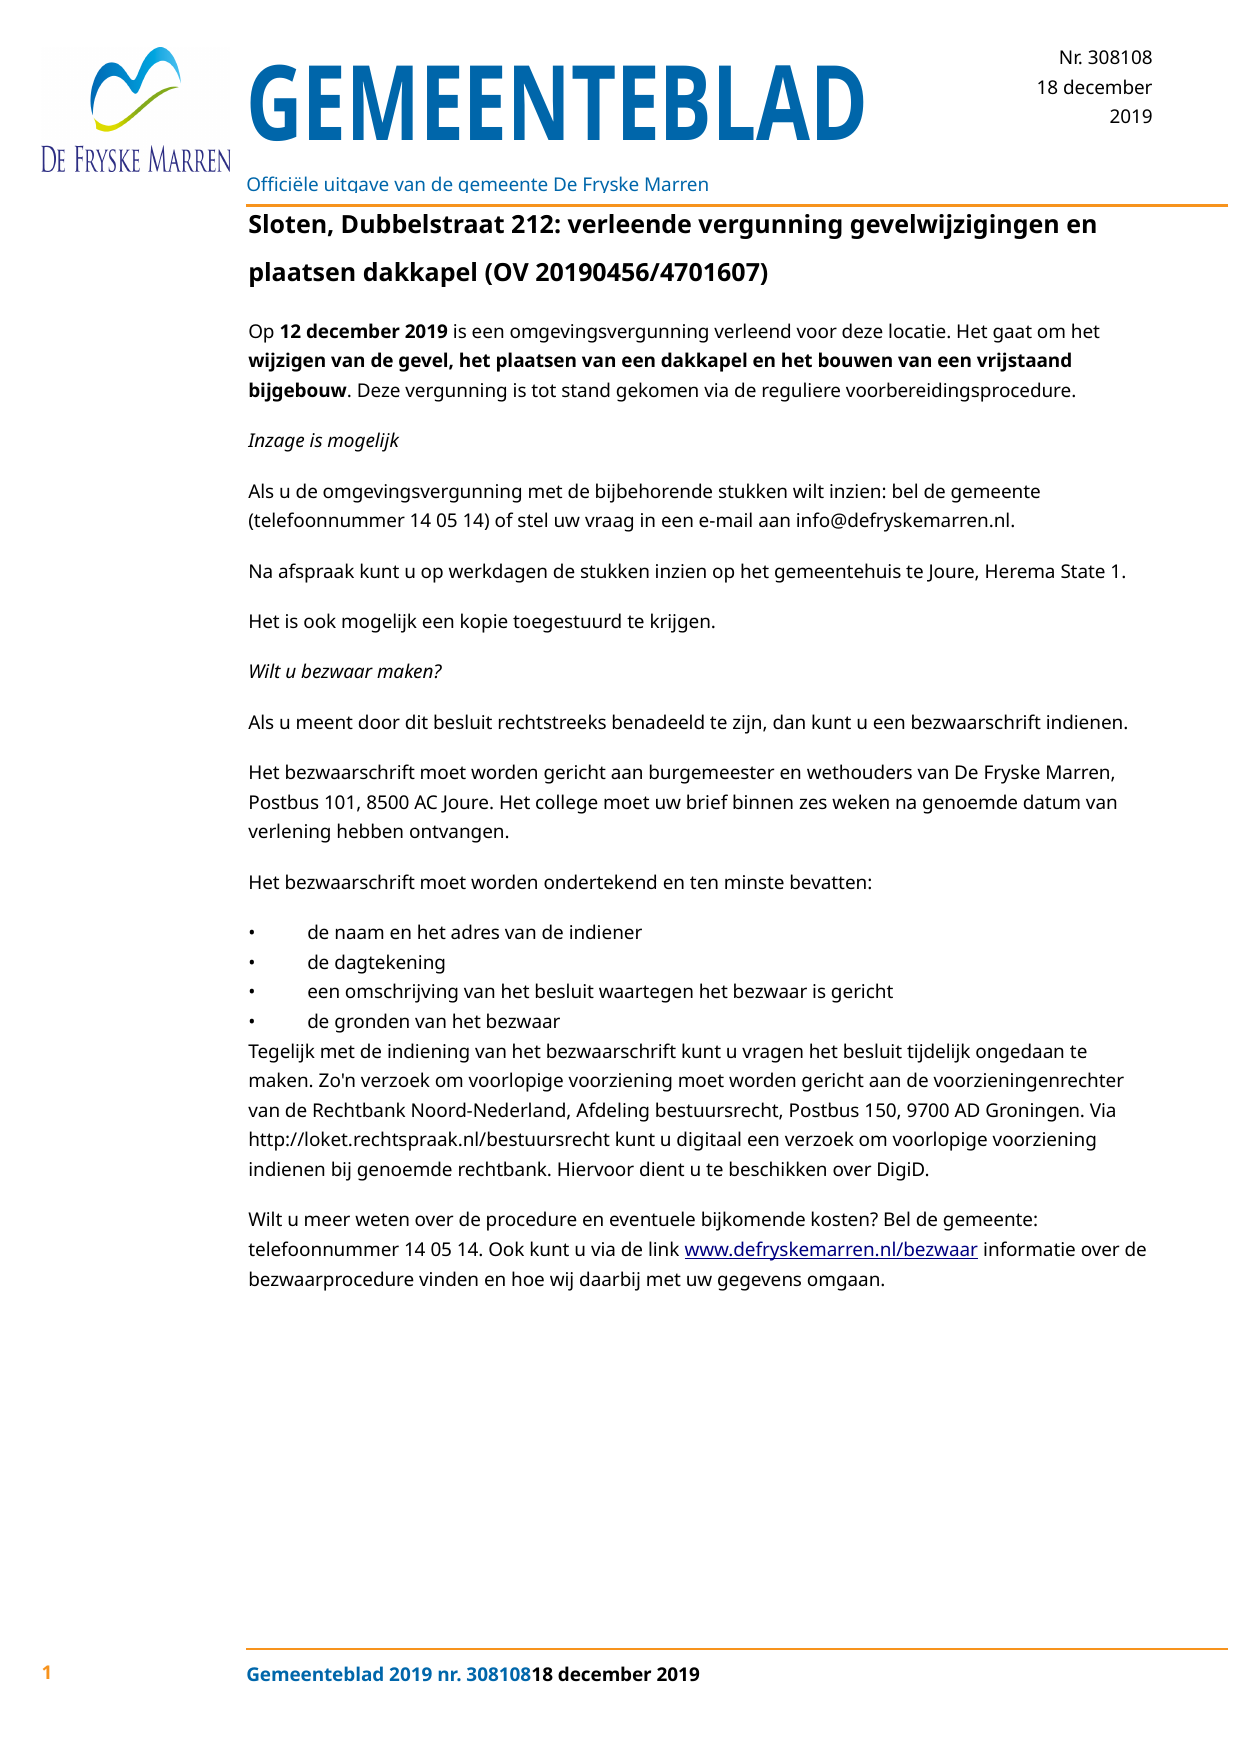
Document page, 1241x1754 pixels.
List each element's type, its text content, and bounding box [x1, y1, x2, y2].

picture [41, 47, 231, 172]
text Na afspraak kunt u op werkdagen de stukken inzien op het gemeentehuis te Joure, Herema State 1. [248, 558, 1152, 584]
list de naam en het adres van de indiener [248, 919, 1152, 945]
text Het is ook mogelijk een kopie toegestuurd te krijgen. [248, 608, 1152, 634]
text Als u meent door dit besluit rechtstreeks benadeeld te zijn, dan kunt u een bezwaarschrift indienen. [248, 709, 1152, 735]
text Wilt u meer weten over de procedure en eventuele bijkomende kosten? Bel de gemeente: telefoonnummer 14 05 14. Ook kunt u via de link www.defryskemarren.nl/bezwaar informatie over de bezwaarprocedure vinden en hoe wij daarbij met uw gegevens omgaan. [248, 1207, 1152, 1292]
text Op 12 december 2019 is een omgevingsvergunning verleend voor deze locatie. Het gaat om het wijzigen van de gevel, het plaatsen van een dakkapel en het bouwen van een vrijstaand bijgebouw. Deze vergunning is tot stand gekomen via de reguliere voorbereidingsprocedure. [248, 318, 1152, 403]
list een omschrijving van het besluit waartegen het bezwaar is gericht [248, 979, 1152, 1004]
list de gronden van het bezwaar [248, 1008, 1152, 1034]
text Sloten, Dubbelstraat 212: verleende vergunning gevelwijzigingen en plaatsen dakkapel (OV 20190456/4701607) [248, 207, 1152, 288]
text Inzage is mogelijk [248, 427, 1152, 453]
text Het bezwaarschrift moet worden ondertekend en ten minste bevatten: [248, 869, 1152, 895]
text Tegelijk met de indiening van het bezwaarschrift kunt u vragen het besluit tijdelijk ongedaan te maken. Zo'n verzoek om voorlopige voorziening moet worden gericht aan de voorzieningenrechter van de Rechtbank Noord-Nederland, Afdeling bestuursrecht, Postbus 150, 9700 AD Groningen. Via http://loket.rechtspraak.nl/bestuursrecht kunt u digitaal een verzoek om voorlopige voorziening indienen bij genoemde rechtbank. Hiervoor dient u te beschikken over DigiD. [248, 1038, 1152, 1182]
list de dagtekening [248, 949, 1152, 975]
text Wilt u bezwaar maken? [248, 659, 1152, 684]
text Het bezwaarschrift moet worden gericht aan burgemeester en wethouders van De Fryske Marren, Postbus 101, 8500 AC Joure. Het college moet uw brief binnen zes weken na genoemde datum van verlening hebben ontvangen. [248, 759, 1152, 844]
text Als u de omgevingsvergunning met de bijbehorende stukken wilt inzien: bel de gemeente (telefoonnummer 14 05 14) of stel uw vraag in een e-mail aan info@defryskemarren.nl. [248, 478, 1152, 533]
